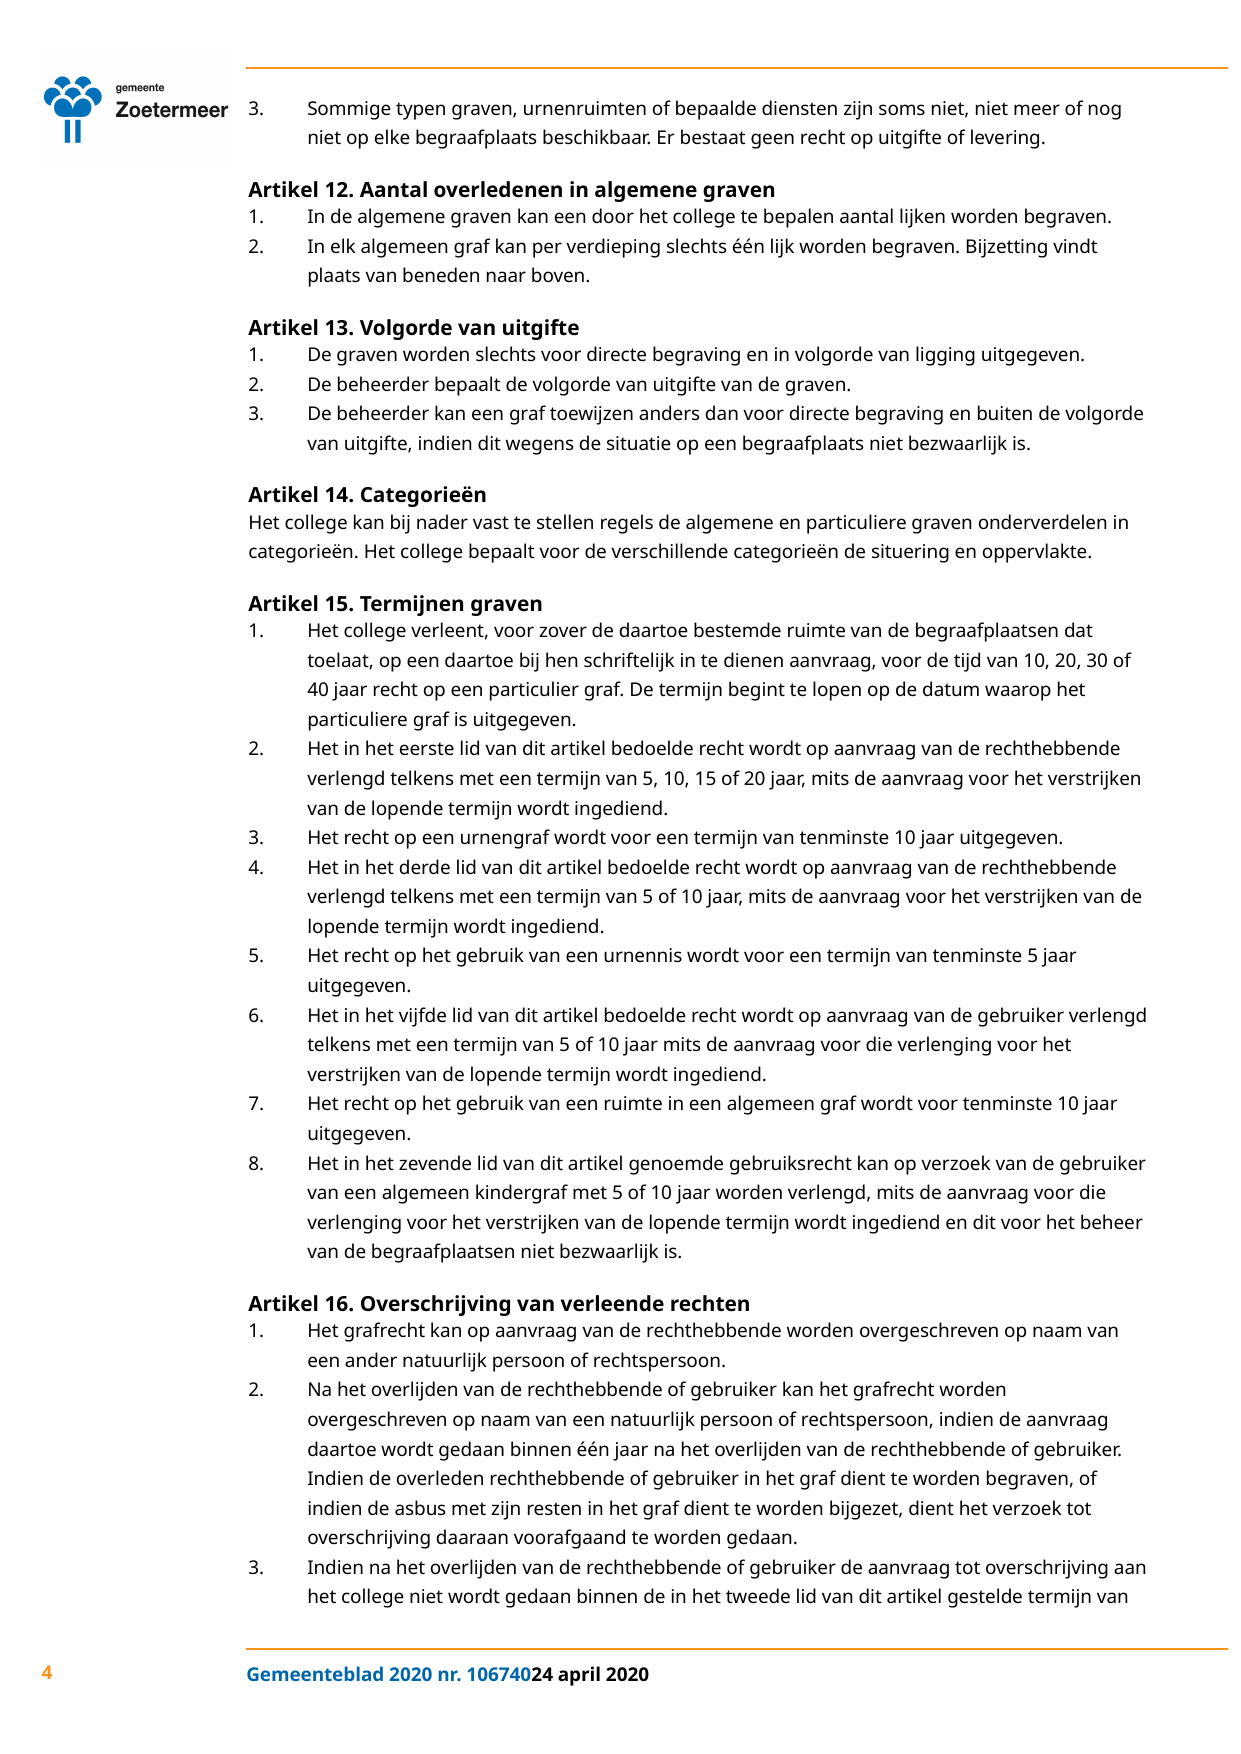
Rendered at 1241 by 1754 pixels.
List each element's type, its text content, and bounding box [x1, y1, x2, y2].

list Het recht op het gebruik van een ruimte in een algemeen graf wordt voor tenminste 10 jaar uitgegeven. [248, 1091, 1152, 1146]
list Het recht op het gebruik van een urnennis wordt voor een termijn van tenminste 5 jaar uitgegeven. [248, 943, 1152, 998]
picture [41, 47, 231, 172]
list Het in het eerste lid van dit artikel bedoelde recht wordt op aanvraag van de rechthebbende verlengd telkens met een termijn van 5, 10, 15 of 20 jaar, mits de aanvraag voor het verstrijken van de lopende termijn wordt ingediend. [248, 736, 1152, 821]
list In de algemene graven kan een door het college te bepalen aantal lijken worden begraven. [248, 203, 1152, 229]
list De beheerder kan een graf toewijzen anders dan voor directe begraving en buiten de volgorde van uitgifte, indien dit wegens de situatie op een begraafplaats niet bezwaarlijk is. [248, 400, 1152, 456]
list Het in het zevende lid van dit artikel genoemde gebruiksrecht kan op verzoek van de gebruiker van een algemeen kindergraf met 5 of 10 jaar worden verlengd, mits de aanvraag voor die verlenging voor het verstrijken van de lopende termijn wordt ingediend en dit voor het beheer van de begraafplaatsen niet bezwaarlijk is. [248, 1150, 1152, 1264]
list Het college verleent, voor zover de daartoe bestemde ruimte van de begraafplaatsen dat toelaat, op een daartoe bij hen schriftelijk in te dienen aanvraag, voor de tijd van 10, 20, 30 of 40 jaar recht op een particulier graf. De termijn begint te lopen op de datum waarop het particuliere graf is uitgegeven. [248, 617, 1152, 732]
list Het in het derde lid van dit artikel bedoelde recht wordt op aanvraag van de rechthebbende verlengd telkens met een termijn van 5 of 10 jaar, mits de aanvraag voor het verstrijken van de lopende termijn wordt ingediend. [248, 854, 1152, 939]
list Het grafrecht kan op aanvraag van de rechthebbende worden overgeschreven op naam van een ander natuurlijk persoon of rechtspersoon. [248, 1317, 1152, 1373]
text Artikel 15. Termijnen graven [248, 589, 1152, 617]
text Artikel 13. Volgorde van uitgifte [248, 313, 1152, 341]
list Het recht op een urnengraf wordt voor een termijn van tenminste 10 jaar uitgegeven. [248, 824, 1152, 850]
list Na het overlijden van de rechthebbende of gebruiker kan het grafrecht worden overgeschreven op naam van een natuurlijk persoon of rechtspersoon, indien de aanvraag daartoe wordt gedaan binnen één jaar na het overlijden van de rechthebbende of gebruiker. Indien de overleden rechthebbende of gebruiker in het graf dient te worden begraven, of indien de asbus met zijn resten in het graf dient te worden bijgezet, dient het verzoek tot overschrijving daaraan voorafgaand te worden gedaan. [248, 1377, 1152, 1550]
text Artikel 14. Categorieën [248, 480, 1152, 509]
list In elk algemeen graf kan per verdieping slechts één lijk worden begraven. Bijzetting vindt plaats van beneden naar boven. [248, 233, 1152, 288]
text Artikel 16. Overschrijving van verleende rechten [248, 1289, 1152, 1317]
list Sommige typen graven, urnenruimten of bepaalde diensten zijn soms niet, niet meer of nog niet op elke begraafplaats beschikbaar. Er bestaat geen recht op uitgifte of levering. [248, 95, 1152, 150]
list Het in het vijfde lid van dit artikel bedoelde recht wordt op aanvraag van de gebruiker verlengd telkens met een termijn van 5 of 10 jaar mits de aanvraag voor die verlenging voor het verstrijken van de lopende termijn wordt ingediend. [248, 1002, 1152, 1087]
text Het college kan bij nader vast te stellen regels de algemene en particuliere graven onderverdelen in categorieën. Het college bepaalt voor de verschillende categorieën de situering en oppervlakte. [248, 509, 1152, 564]
list De beheerder bepaalt de volgorde van uitgifte van de graven. [248, 371, 1152, 397]
text Artikel 12. Aantal overledenen in algemene graven [248, 175, 1152, 203]
list Indien na het overlijden van de rechthebbende of gebruiker de aanvraag tot overschrijving aan het college niet wordt gedaan binnen de in het tweede lid van dit artikel gestelde termijn van [248, 1554, 1152, 1609]
list De graven worden slechts voor directe begraving en in volgorde van ligging uitgegeven. [248, 341, 1152, 367]
